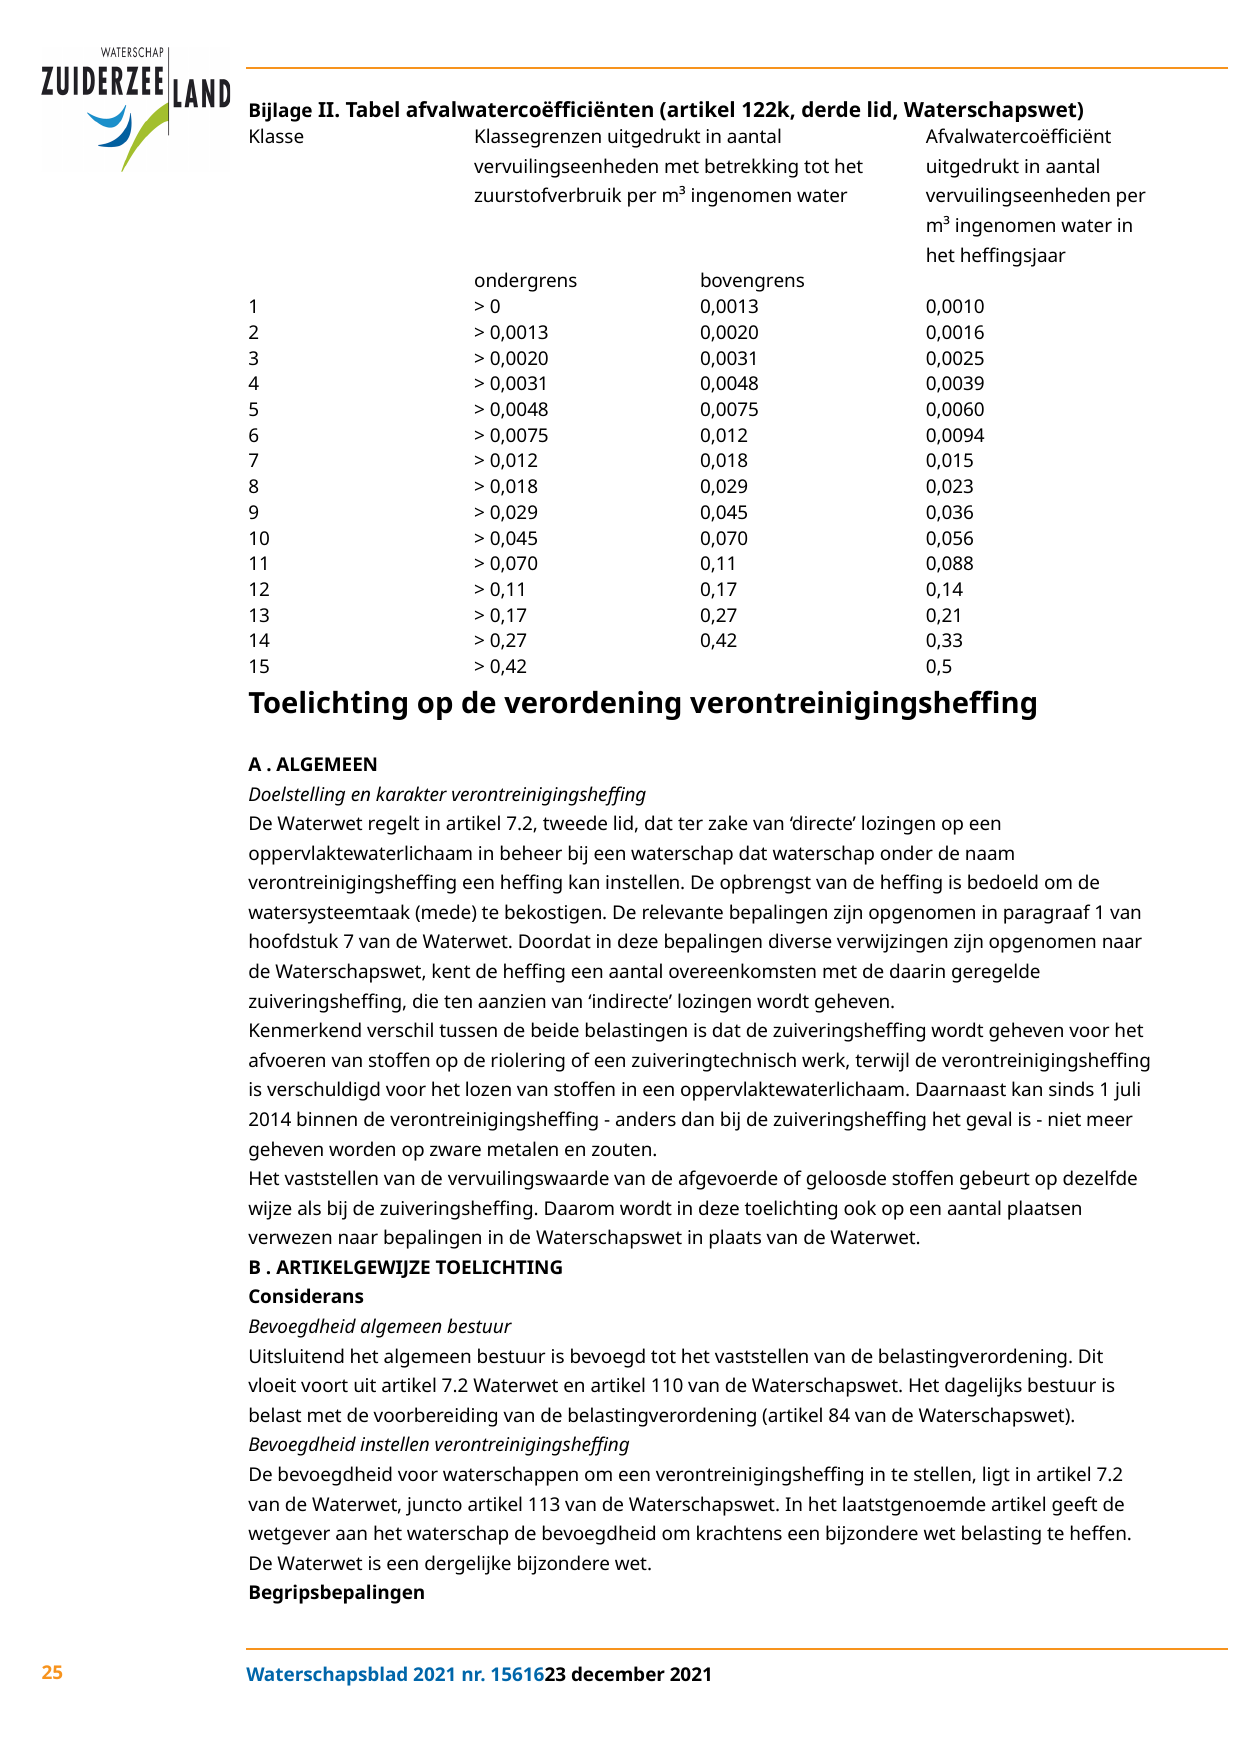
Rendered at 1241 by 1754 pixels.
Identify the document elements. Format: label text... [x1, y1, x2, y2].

table_cell 5 [248, 396, 474, 422]
text De Waterwet regelt in artikel 7.2, tweede lid, dat ter zake van ‘directe’ lozingen op een oppervlaktewaterlichaam in beheer bij een waterschap dat waterschap onder de naam verontreinigingsheffing een heffing kan instellen. De opbrengst van de heffing is bedoeld om de watersysteemtaak (mede) te bekostigen. De relevante bepalingen zijn opgenomen in paragraaf 1 van hoofdstuk 7 van de Waterwet. Doordat in deze bepalingen diverse verwijzingen zijn opgenomen naar de Waterschapswet, kent de heffing een aantal overeenkomsten met de daarin geregelde zuiveringsheffing, die ten aanzien van ‘indirecte’ lozingen wordt geheven. [248, 810, 1152, 1014]
table_cell 15 [248, 654, 474, 679]
table_cell 0,015 [926, 448, 1152, 473]
table_cell 8 [248, 473, 474, 499]
table_cell [926, 268, 1152, 293]
table_cell 0,5 [926, 654, 1152, 679]
table_cell > 0,029 [474, 499, 700, 525]
table_cell 0,056 [926, 525, 1152, 551]
table_cell 0,0010 [926, 293, 1152, 319]
text Begripsbepalingen [248, 1579, 1152, 1605]
picture [41, 47, 231, 172]
table_cell 0,0075 [700, 396, 926, 422]
table_cell 0,21 [926, 602, 1152, 628]
table_cell 7 [248, 448, 474, 473]
table_cell 0,018 [700, 448, 926, 473]
table_cell > 0,012 [474, 448, 700, 473]
table_cell > 0,27 [474, 628, 700, 653]
table_cell 0,012 [700, 422, 926, 448]
table_cell > 0,42 [474, 654, 700, 679]
table_cell [248, 268, 474, 293]
table_header Klasse [248, 124, 474, 267]
table_cell 0,0013 [700, 293, 926, 319]
table_cell > 0,11 [474, 576, 700, 602]
table_cell ondergrens [474, 268, 700, 293]
table_cell 3 [248, 345, 474, 370]
table_cell > 0,0075 [474, 422, 700, 448]
table_cell > 0 [474, 293, 700, 319]
table_cell 0,14 [926, 576, 1152, 602]
table_cell 0,0025 [926, 345, 1152, 370]
table_cell 0,0048 [700, 370, 926, 396]
table_cell > 0,17 [474, 602, 700, 628]
table_cell 0,0039 [926, 370, 1152, 396]
text Toelichting op de verordening verontreinigingsheffing [248, 682, 1152, 722]
table_cell 0,070 [700, 525, 926, 551]
text Bijlage II. Tabel afvalwatercoëfficiënten (artikel 122k, derde lid, Waterschapswet) [248, 95, 1152, 123]
table_cell > 0,0031 [474, 370, 700, 396]
table_cell 0,088 [926, 551, 1152, 576]
table_cell 10 [248, 525, 474, 551]
table_cell 0,42 [700, 628, 926, 653]
table_cell 0,0094 [926, 422, 1152, 448]
text De bevoegdheid voor waterschappen om een verontreinigingsheffing in te stellen, ligt in artikel 7.2 van de Waterwet, juncto artikel 113 van de Waterschapswet. In het laatstgenoemde artikel geeft de wetgever aan het waterschap de bevoegdheid om krachtens een bijzondere wet belasting te heffen. De Waterwet is een dergelijke bijzondere wet. [248, 1461, 1152, 1576]
text Het vaststellen van de vervuilingswaarde van de afgevoerde of geloosde stoffen gebeurt op dezelfde wijze als bij de zuiveringsheffing. Daarom wordt in deze toelichting ook op een aantal plaatsen verwezen naar bepalingen in de Waterschapswet in plaats van de Waterwet. [248, 1165, 1152, 1250]
table_cell > 0,0048 [474, 396, 700, 422]
text Kenmerkend verschil tussen de beide belastingen is dat de zuiveringsheffing wordt geheven voor het afvoeren van stoffen op de riolering of een zuiveringtechnisch werk, terwijl de verontreinigingsheffing is verschuldigd voor het lozen van stoffen in een oppervlaktewaterlichaam. Daarnaast kan sinds 1 juli 2014 binnen de verontreinigingsheffing - anders dan bij de zuiveringsheffing het geval is - niet meer geheven worden op zware metalen en zouten. [248, 1017, 1152, 1162]
table_cell 0,0016 [926, 319, 1152, 345]
table_cell > 0,018 [474, 473, 700, 499]
text Doelstelling en karakter verontreinigingsheffing [248, 781, 1152, 807]
table_header Afvalwatercoëfficiënt uitgedrukt in aantal vervuilingseenheden per m³ ingenomen water in het heffingsjaar [926, 124, 1152, 267]
table_header Klassegrenzen uitgedrukt in aantal vervuilingseenheden met betrekking tot het zuurstofverbruik per m³ ingenomen water [474, 124, 926, 267]
table_cell 0,33 [926, 628, 1152, 653]
table_cell [700, 654, 926, 679]
table_cell 9 [248, 499, 474, 525]
table_cell 4 [248, 370, 474, 396]
table_cell 0,0020 [700, 319, 926, 345]
table_cell 6 [248, 422, 474, 448]
table_cell > 0,070 [474, 551, 700, 576]
table_cell 0,27 [700, 602, 926, 628]
text B . ARTIKELGEWIJZE TOELICHTING [248, 1254, 1152, 1280]
table_cell 13 [248, 602, 474, 628]
text Uitsluitend het algemeen bestuur is bevoegd tot het vaststellen van de belastingverordening. Dit vloeit voort uit artikel 7.2 Waterwet en artikel 110 van de Waterschapswet. Het dagelijks bestuur is belast met de voorbereiding van de belastingverordening (artikel 84 van de Waterschapswet). [248, 1343, 1152, 1428]
table_cell 0,0060 [926, 396, 1152, 422]
table_cell 11 [248, 551, 474, 576]
table_cell 0,029 [700, 473, 926, 499]
table_cell 0,11 [700, 551, 926, 576]
text Considerans [248, 1284, 1152, 1309]
text Bevoegdheid algemeen bestuur [248, 1313, 1152, 1339]
table_cell 14 [248, 628, 474, 653]
table_cell 12 [248, 576, 474, 602]
table_cell > 0,045 [474, 525, 700, 551]
table_cell 0,17 [700, 576, 926, 602]
table_cell 1 [248, 293, 474, 319]
text Bevoegdheid instellen verontreinigingsheffing [248, 1432, 1152, 1457]
table_cell 0,036 [926, 499, 1152, 525]
table_cell 0,045 [700, 499, 926, 525]
table_cell 2 [248, 319, 474, 345]
table_cell > 0,0020 [474, 345, 700, 370]
table_cell 0,023 [926, 473, 1152, 499]
table_cell > 0,0013 [474, 319, 700, 345]
table_cell 0,0031 [700, 345, 926, 370]
table_cell bovengrens [700, 268, 926, 293]
text A . ALGEMEEN [248, 751, 1152, 777]
